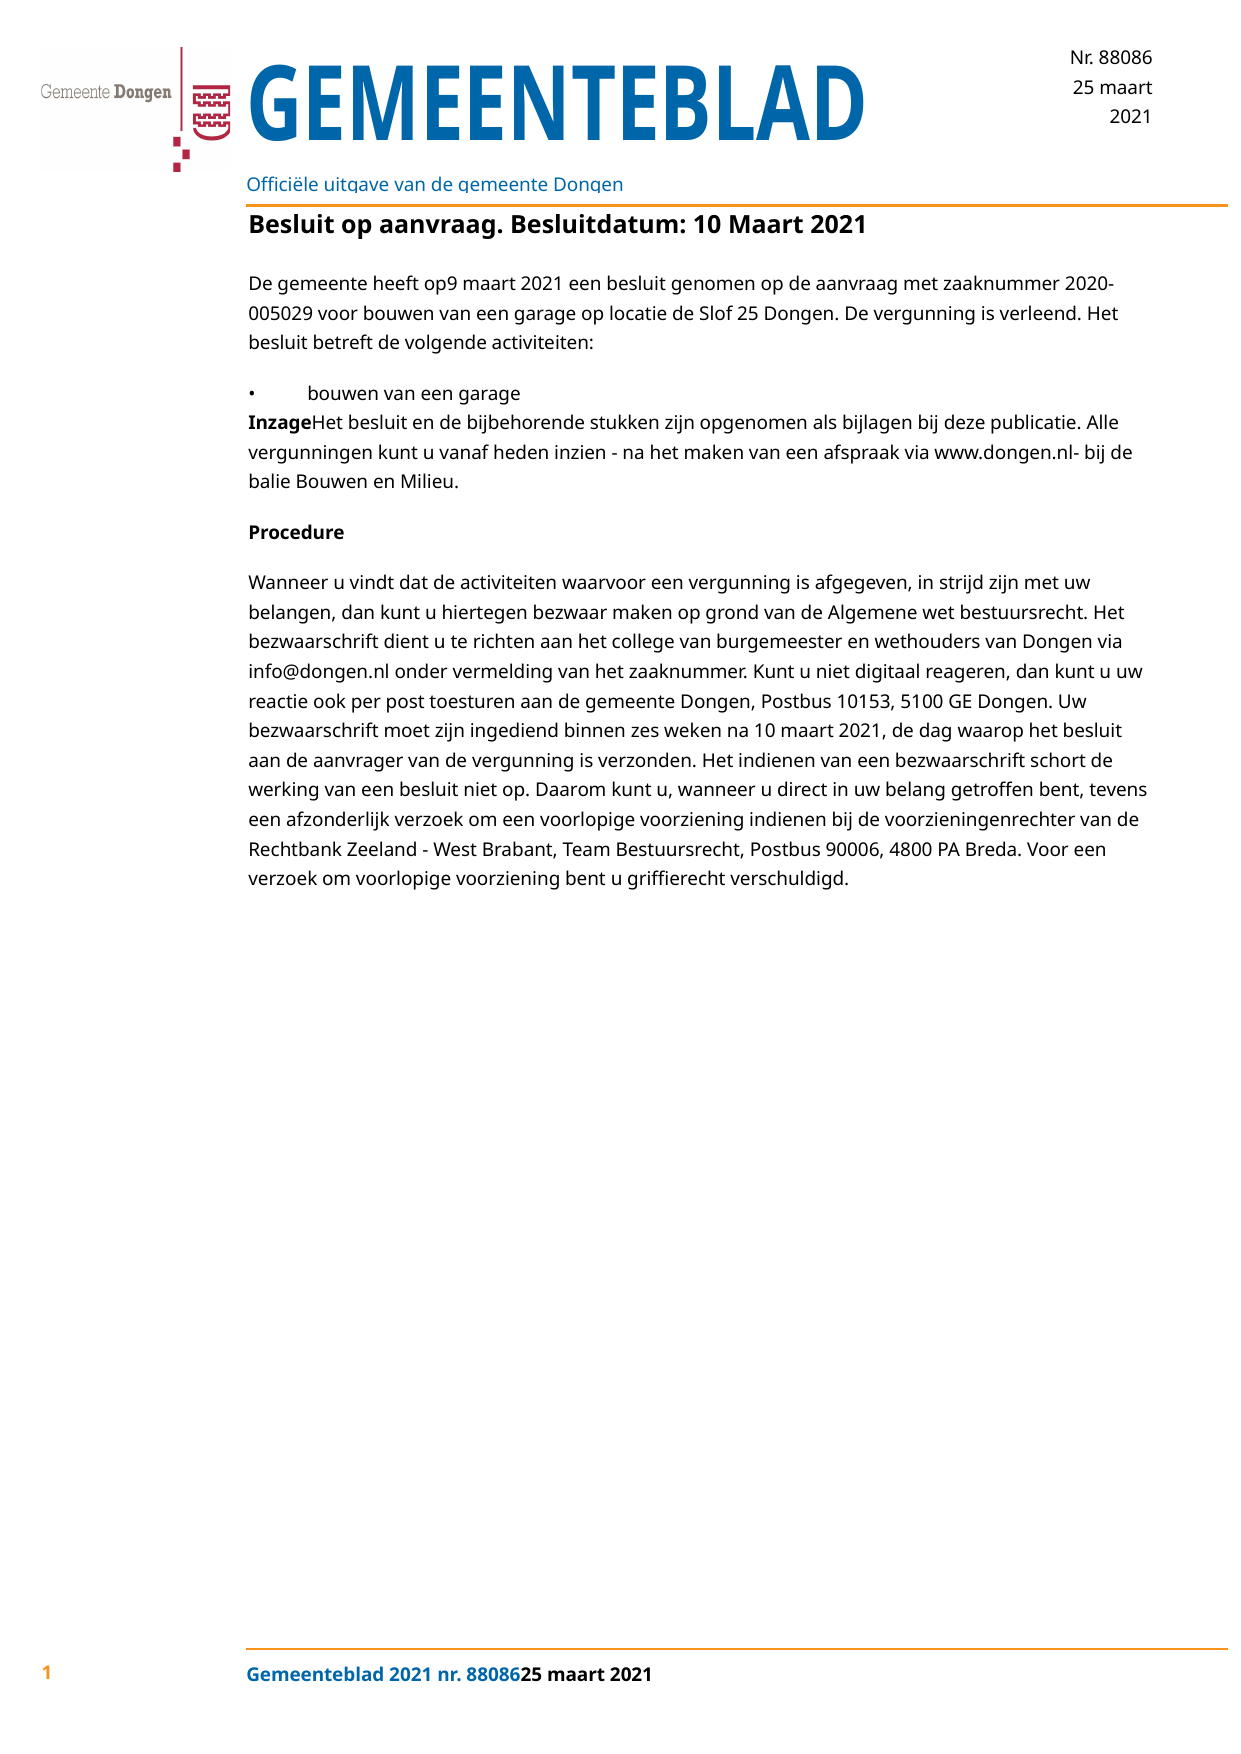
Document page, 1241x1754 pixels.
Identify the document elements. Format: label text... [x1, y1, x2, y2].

text Procedure [248, 519, 1152, 545]
text Wanneer u vindt dat de activiteiten waarvoor een vergunning is afgegeven, in strijd zijn met uw belangen, dan kunt u hiertegen bezwaar maken op grond van de Algemene wet bestuursrecht. Het bezwaarschrift dient u te richten aan het college van burgemeester en wethouders van Dongen via info@dongen.nl onder vermelding van het zaaknummer. Kunt u niet digitaal reageren, dan kunt u uw reactie ook per post toesturen aan de gemeente Dongen, Postbus 10153, 5100 GE Dongen. Uw bezwaarschrift moet zijn ingediend binnen zes weken na 10 maart 2021, de dag waarop het besluit aan de aanvrager van de vergunning is verzonden. Het indienen van een bezwaarschrift schort de werking van een besluit niet op. Daarom kunt u, wanneer u direct in uw belang getroffen bent, tevens een afzonderlijk verzoek om een voorlopige voorziening indienen bij de voorzieningenrechter van de Rechtbank Zeeland - West Brabant, Team Bestuursrecht, Postbus 90006, 4800 PA Breda. Voor een verzoek om voorlopige voorziening bent u griffierecht verschuldigd. [248, 569, 1152, 891]
text De gemeente heeft op9 maart 2021 een besluit genomen op de aanvraag met zaaknummer 2020-005029 voor bouwen van een garage op locatie de Slof 25 Dongen. De vergunning is verleend. Het besluit betreft de volgende activiteiten: [248, 270, 1152, 355]
text InzageHet besluit en de bijbehorende stukken zijn opgenomen als bijlagen bij deze publicatie. Alle vergunningen kunt u vanaf heden inzien - na het maken van een afspraak via www.dongen.nl- bij de balie Bouwen en Milieu. [248, 409, 1152, 494]
list bouwen van een garage [248, 380, 1152, 406]
text Besluit op aanvraag. Besluitdatum: 10 Maart 2021 [248, 207, 1152, 241]
picture [41, 47, 231, 172]
